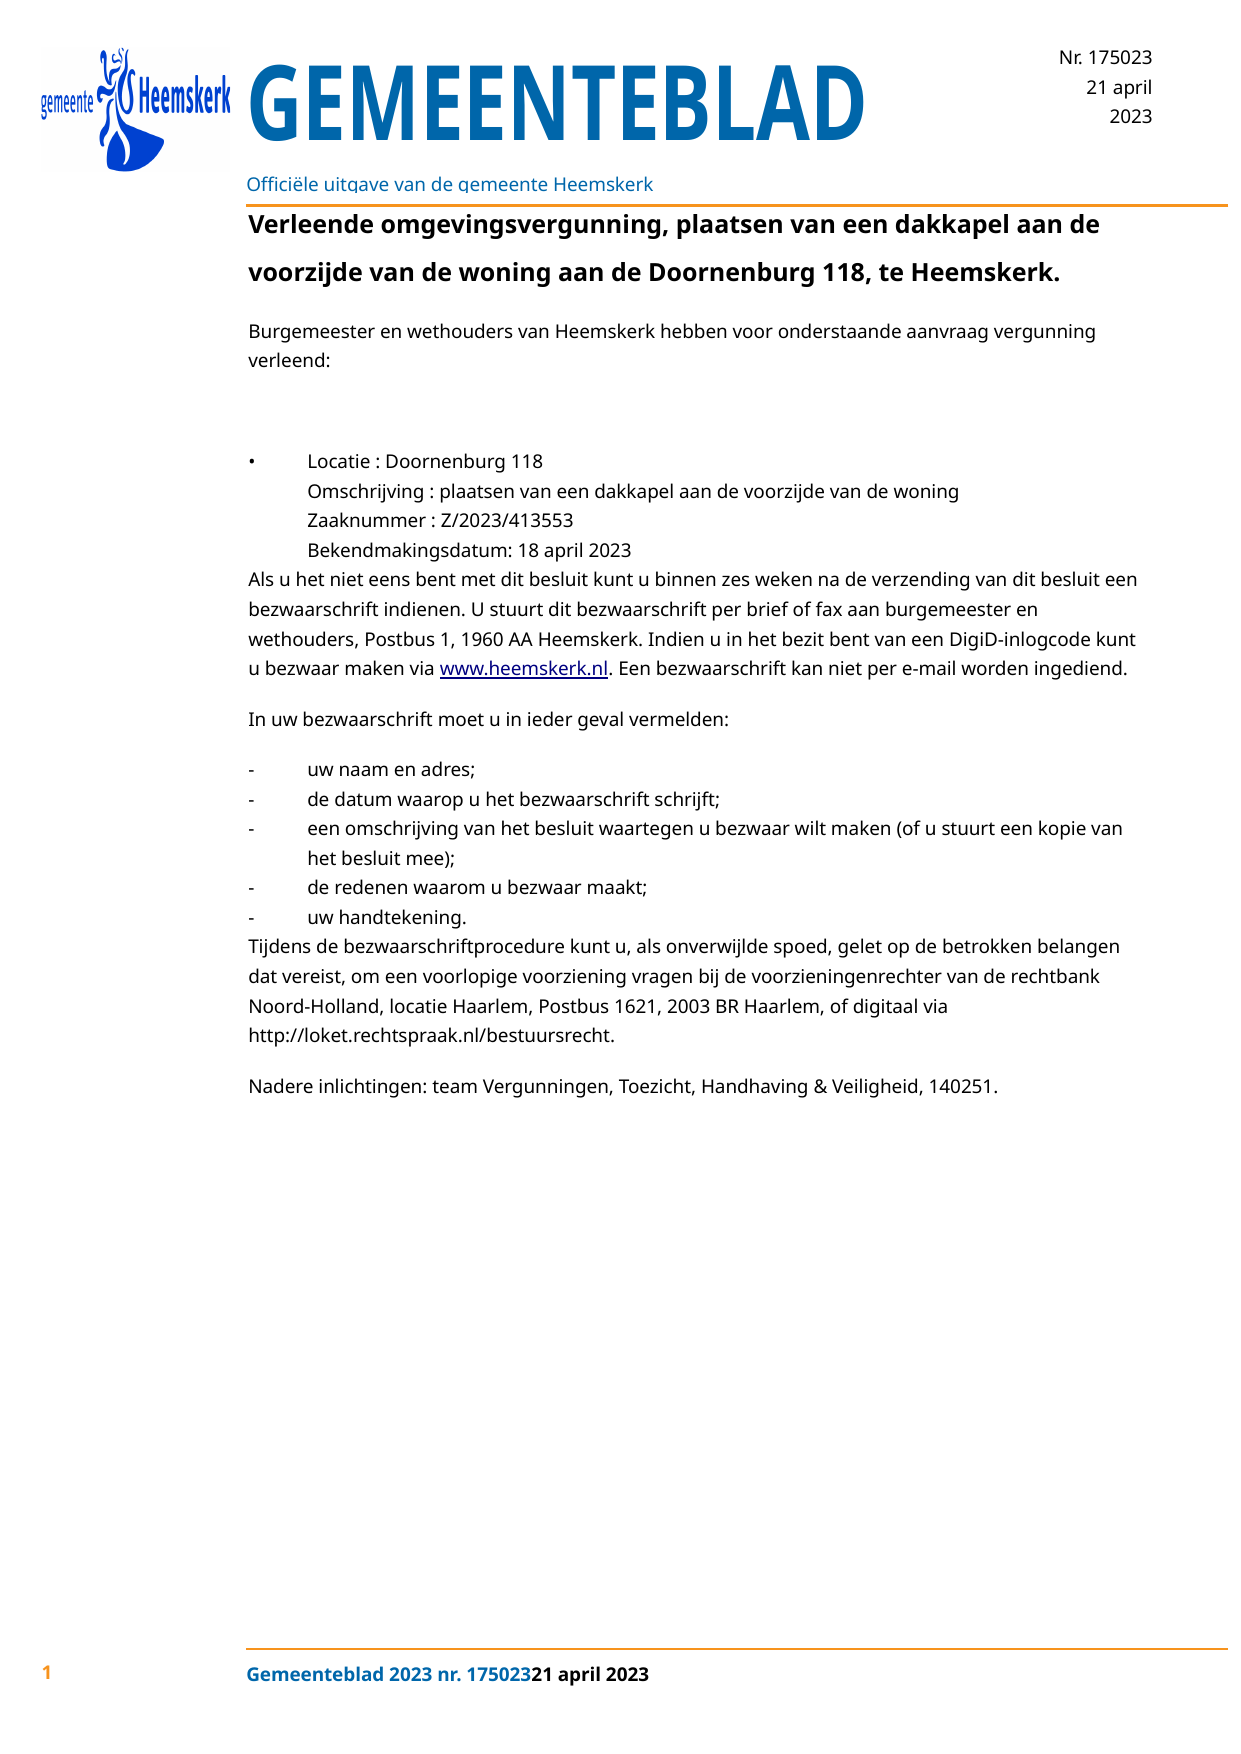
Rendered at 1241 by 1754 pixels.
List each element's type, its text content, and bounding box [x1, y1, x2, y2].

text Verleende omgevingsvergunning, plaatsen van een dakkapel aan de voorzijde van de woning aan de Doornenburg 118, te Heemskerk. [248, 207, 1152, 288]
text Burgemeester en wethouders van Heemskerk hebben voor onderstaande aanvraag vergunning verleend: [248, 318, 1152, 373]
list Bekendmakingsdatum: 18 april 2023 [248, 537, 1152, 563]
text In uw bezwaarschrift moet u in ieder geval vermelden: [248, 706, 1152, 732]
text Als u het niet eens bent met dit besluit kunt u binnen zes weken na de verzending van dit besluit een bezwaarschrift indienen. U stuurt dit bezwaarschrift per brief of fax aan burgemeester en wethouders, Postbus 1, 1960 AA Heemskerk. Indien u in het bezit bent van een DigiD-inlogcode kunt u bezwaar maken via www.heemskerk.nl. Een bezwaarschrift kan niet per e-mail worden ingediend. [248, 567, 1152, 681]
list Zaaknummer : Z/2023/413553 [248, 507, 1152, 533]
picture [41, 47, 231, 172]
text Nadere inlichtingen: team Vergunningen, Toezicht, Handhaving & Veiligheid, 140251. [248, 1073, 1152, 1099]
list uw handtekening. [248, 904, 1152, 930]
list Locatie : Doornenburg 118 [248, 448, 1152, 474]
list Omschrijving : plaatsen van een dakkapel aan de voorzijde van de woning [248, 478, 1152, 504]
list een omschrijving van het besluit waartegen u bezwaar wilt maken (of u stuurt een kopie van het besluit mee); [248, 815, 1152, 871]
list de redenen waarom u bezwaar maakt; [248, 874, 1152, 900]
list uw naam en adres; [248, 756, 1152, 782]
list de datum waarop u het bezwaarschrift schrijft; [248, 786, 1152, 812]
text Tijdens de bezwaarschriftprocedure kunt u, als onverwijlde spoed, gelet op de betrokken belangen dat vereist, om een voorlopige voorziening vragen bij de voorzieningenrechter van de rechtbank Noord-Holland, locatie Haarlem, Postbus 1621, 2003 BR Haarlem, of digitaal via http://loket.rechtspraak.nl/bestuursrecht. [248, 934, 1152, 1048]
